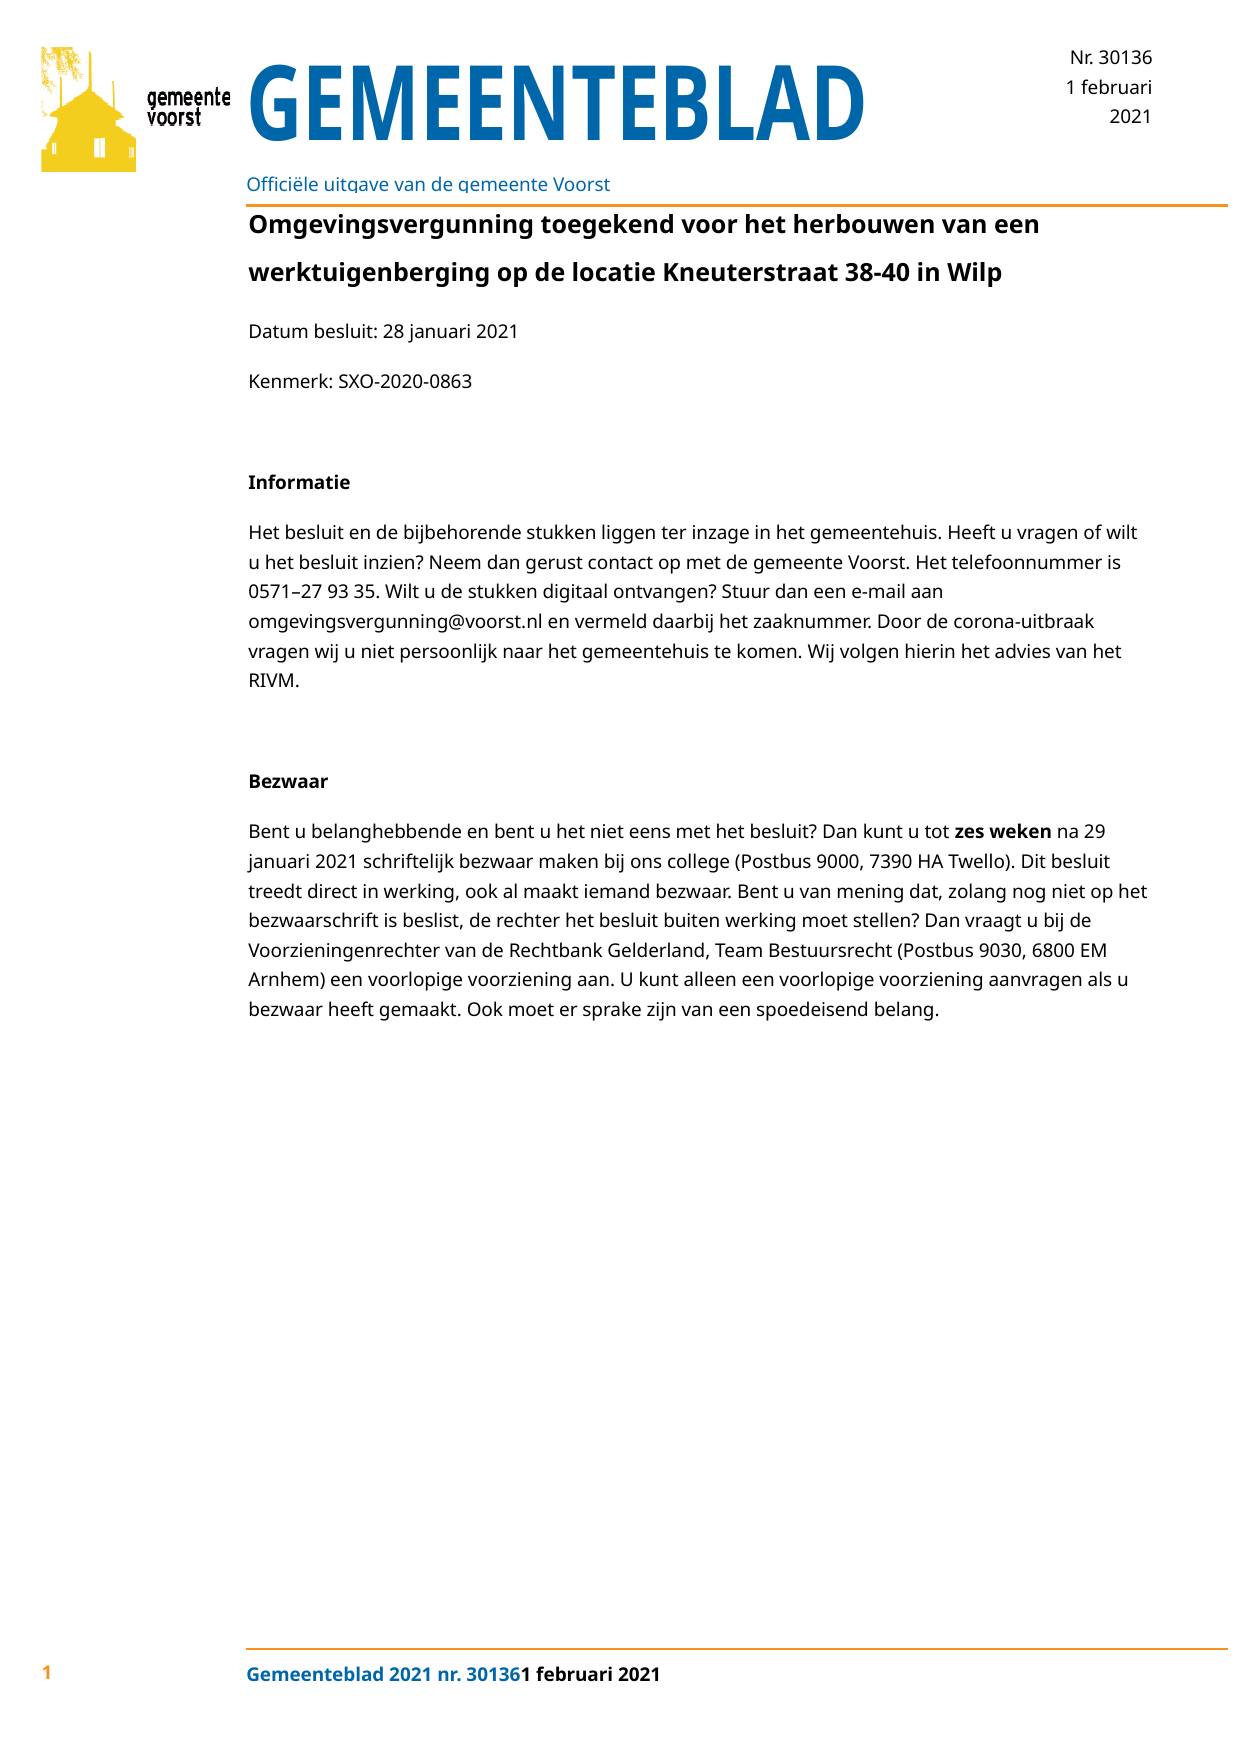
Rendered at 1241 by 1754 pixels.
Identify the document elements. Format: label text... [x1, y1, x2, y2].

text Kenmerk: SXO-2020-0863 [248, 368, 1152, 394]
text Het besluit en de bijbehorende stukken liggen ter inzage in het gemeentehuis. Heeft u vragen of wilt u het besluit inzien? Neem dan gerust contact op met de gemeente Voorst. Het telefoonnummer is 0571–27 93 35. Wilt u de stukken digitaal ontvangen? Stuur dan een e-mail aan omgevingsvergunning@voorst.nl en vermeld daarbij het zaaknummer. Door de corona-uitbraak vragen wij u niet persoonlijk naar het gemeentehuis te komen. Wij volgen hierin het advies van het RIVM. [248, 519, 1152, 693]
picture [41, 47, 231, 172]
text Datum besluit: 28 januari 2021 [248, 318, 1152, 344]
text Bezwaar [248, 768, 1152, 794]
text Bent u belanghebbende en bent u het niet eens met het besluit? Dan kunt u tot zes weken na 29 januari 2021 schriftelijk bezwaar maken bij ons college (Postbus 9000, 7390 HA Twello). Dit besluit treedt direct in werking, ook al maakt iemand bezwaar. Bent u van mening dat, zolang nog niet op het bezwaarschrift is beslist, de rechter het besluit buiten werking moet stellen? Dan vraagt u bij de Voorzieningenrechter van de Rechtbank Gelderland, Team Bestuursrecht (Postbus 9030, 6800 EM Arnhem) een voorlopige voorziening aan. U kunt alleen een voorlopige voorziening aanvragen als u bezwaar heeft gemaakt. Ook moet er sprake zijn van een spoedeisend belang. [248, 819, 1152, 1022]
text Omgevingsvergunning toegekend voor het herbouwen van een werktuigenberging op de locatie Kneuterstraat 38-40 in Wilp [248, 207, 1152, 288]
text Informatie [248, 469, 1152, 495]
